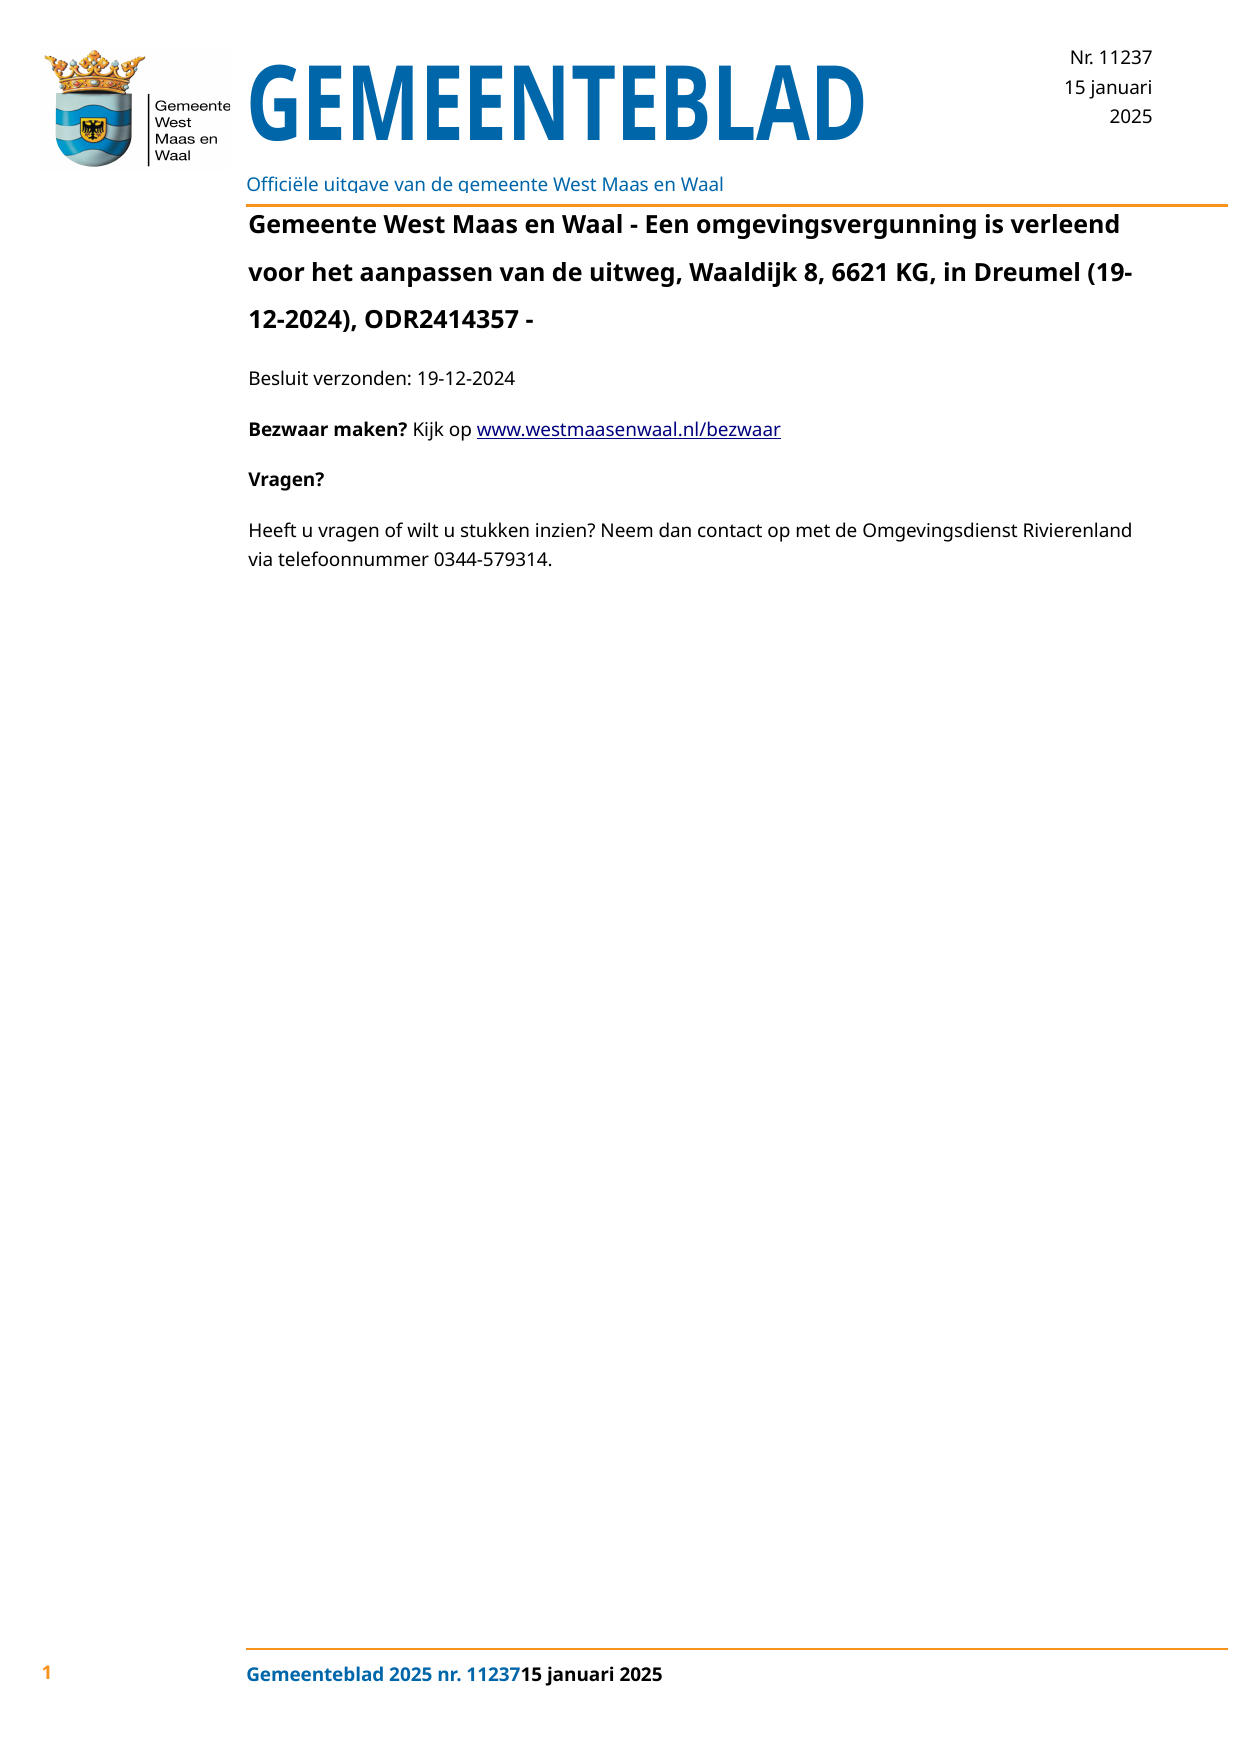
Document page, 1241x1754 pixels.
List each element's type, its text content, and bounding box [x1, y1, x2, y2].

text Heeft u vragen of wilt u stukken inzien? Neem dan contact op met de Omgevingsdienst Rivierenland via telefoonnummer 0344-579314. [248, 517, 1152, 572]
text Besluit verzonden: 19-12-2024 [248, 366, 1152, 391]
picture [41, 47, 231, 172]
text Gemeente West Maas en Waal - Een omgevingsvergunning is verleend voor het aanpassen van de uitweg, Waaldijk 8, 6621 KG, in Dreumel (19-12-2024), ODR2414357 - [248, 207, 1152, 336]
text Bezwaar maken? Kijk op www.westmaasenwaal.nl/bezwaar [248, 416, 1152, 442]
text Vragen? [248, 466, 1152, 492]
